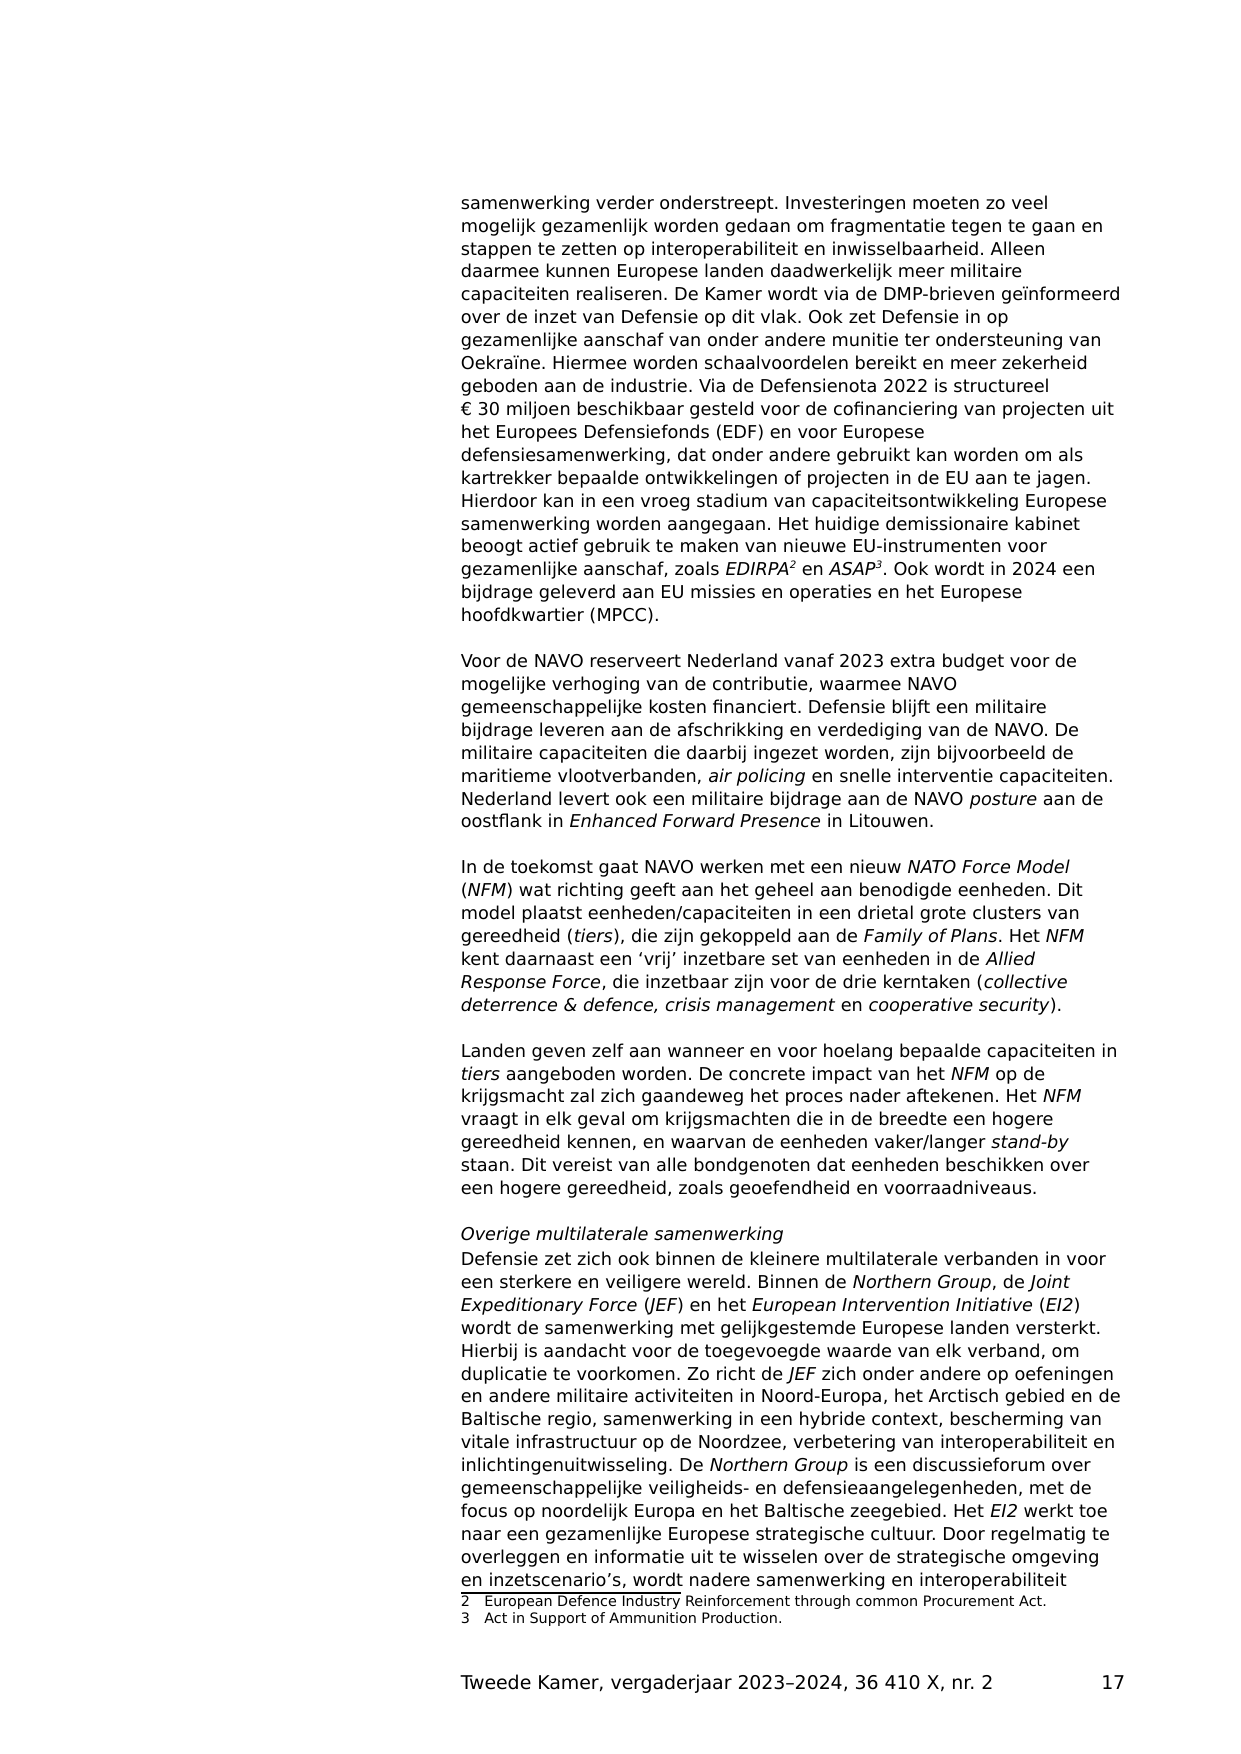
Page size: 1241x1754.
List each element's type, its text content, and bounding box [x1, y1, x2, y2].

text __Act in Support of Ammunition Production. [461, 1610, 1125, 1627]
text In de toekomst gaat NAVO werken met een nieuw NATO Force Model (NFM) wat richting geeft aan het geheel aan benodigde eenheden. Dit model plaatst eenheden/capaciteiten in een drietal grote clusters van gereedheid (tiers), die zijn gekoppeld aan de Family of Plans. Het NFM kent daarnaast een ‘vrij’ inzetbare set van eenheden in de Allied Response Force, die inzetbaar zijn voor de drie kerntaken (collective deterrence & defence, crisis management en cooperative security). [461, 855, 1125, 1016]
text Voor de NAVO reserveert Nederland vanaf 2023 extra budget voor de mogelijke verhoging van de contributie, waarmee NAVO gemeenschappelijke kosten financiert. Defensie blijft een militaire bijdrage leveren aan de afschrikking en verdediging van de NAVO. De militaire capaciteiten die daarbij ingezet worden, zijn bijvoorbeeld de maritieme vlootverbanden, air policing en snelle interventie capaciteiten. Nederland levert ook een militaire bijdrage aan de NAVO posture aan de oostflank in Enhanced Forward Presence in Litouwen. [461, 649, 1125, 832]
text Overige multilaterale samenwerking [461, 1222, 1125, 1245]
text __European Defence Industry Reinforcement through common Procurement Act. [461, 1593, 1125, 1610]
text Defensie zet zich ook binnen de kleinere multilaterale verbanden in voor een sterkere en veiligere wereld. Binnen de Northern Group, de Joint Expeditionary Force (JEF) en het European Intervention Initiative (EI2) wordt de samenwerking met gelijkgestemde Europese landen versterkt. Hierbij is aandacht voor de toegevoegde waarde van elk verband, om duplicatie te voorkomen. Zo richt de JEF zich onder andere op oefeningen en andere militaire activiteiten in Noord-Europa, het Arctisch gebied en de Baltische regio, samenwerking in een hybride context, bescherming van vitale infrastructuur op de Noordzee, verbetering van interoperabiliteit en inlichtingenuitwisseling. De Northern Group is een discussieforum over gemeenschappelijke veiligheids- en defensieaangelegenheden, met de focus op noordelijk Europa en het Baltische zeegebied. Het EI2 werkt toe naar een gezamenlijke Europese strategische cultuur. Door regelmatig te overleggen en informatie uit te wisselen over de strategische omgeving en inzetscenario’s, wordt nadere samenwerking en interoperabiliteit [461, 1247, 1125, 1591]
text Landen geven zelf aan wanneer en voor hoelang bepaalde capaciteiten in tiers aangeboden worden. De concrete impact van het NFM op de krijgsmacht zal zich gaandeweg het proces nader aftekenen. Het NFM vraagt in elk geval om krijgsmachten die in de breedte een hogere gereedheid kennen, en waarvan de eenheden vaker/langer stand-by staan. Dit vereist van alle bondgenoten dat eenheden beschikken over een hogere gereedheid, zoals geoefendheid en voorraadniveaus. [461, 1039, 1125, 1199]
text samenwerking verder onderstreept. Investeringen moeten zo veel mogelijk gezamenlijk worden gedaan om fragmentatie tegen te gaan en stappen te zetten op interoperabiliteit en inwisselbaarheid. Alleen daarmee kunnen Europese landen daadwerkelijk meer militaire capaciteiten realiseren. De Kamer wordt via de DMP-brieven geïnformeerd over de inzet van Defensie op dit vlak. Ook zet Defensie in op gezamenlijke aanschaf van onder andere munitie ter ondersteuning van Oekraïne. Hiermee worden schaalvoordelen bereikt en meer zekerheid geboden aan de industrie. Via de Defensienota 2022 is structureel € 30 miljoen beschikbaar gesteld voor de cofinanciering van projecten uit het Europees Defensiefonds (EDF) en voor Europese defensiesamenwerking, dat onder andere gebruikt kan worden om als kartrekker bepaalde ontwikkelingen of projecten in de EU aan te jagen. Hierdoor kan in een vroeg stadium van capaciteitsontwikkeling Europese samenwerking worden aangegaan. Het huidige demissionaire kabinet beoogt actief gebruik te maken van nieuwe EU-instrumenten voor gezamenlijke aanschaf, zoals EDIRPA en ASAP. Ook wordt in 2024 een bijdrage geleverd aan EU missies en operaties en het Europese hoofdkwartier (MPCC). [461, 191, 1125, 626]
